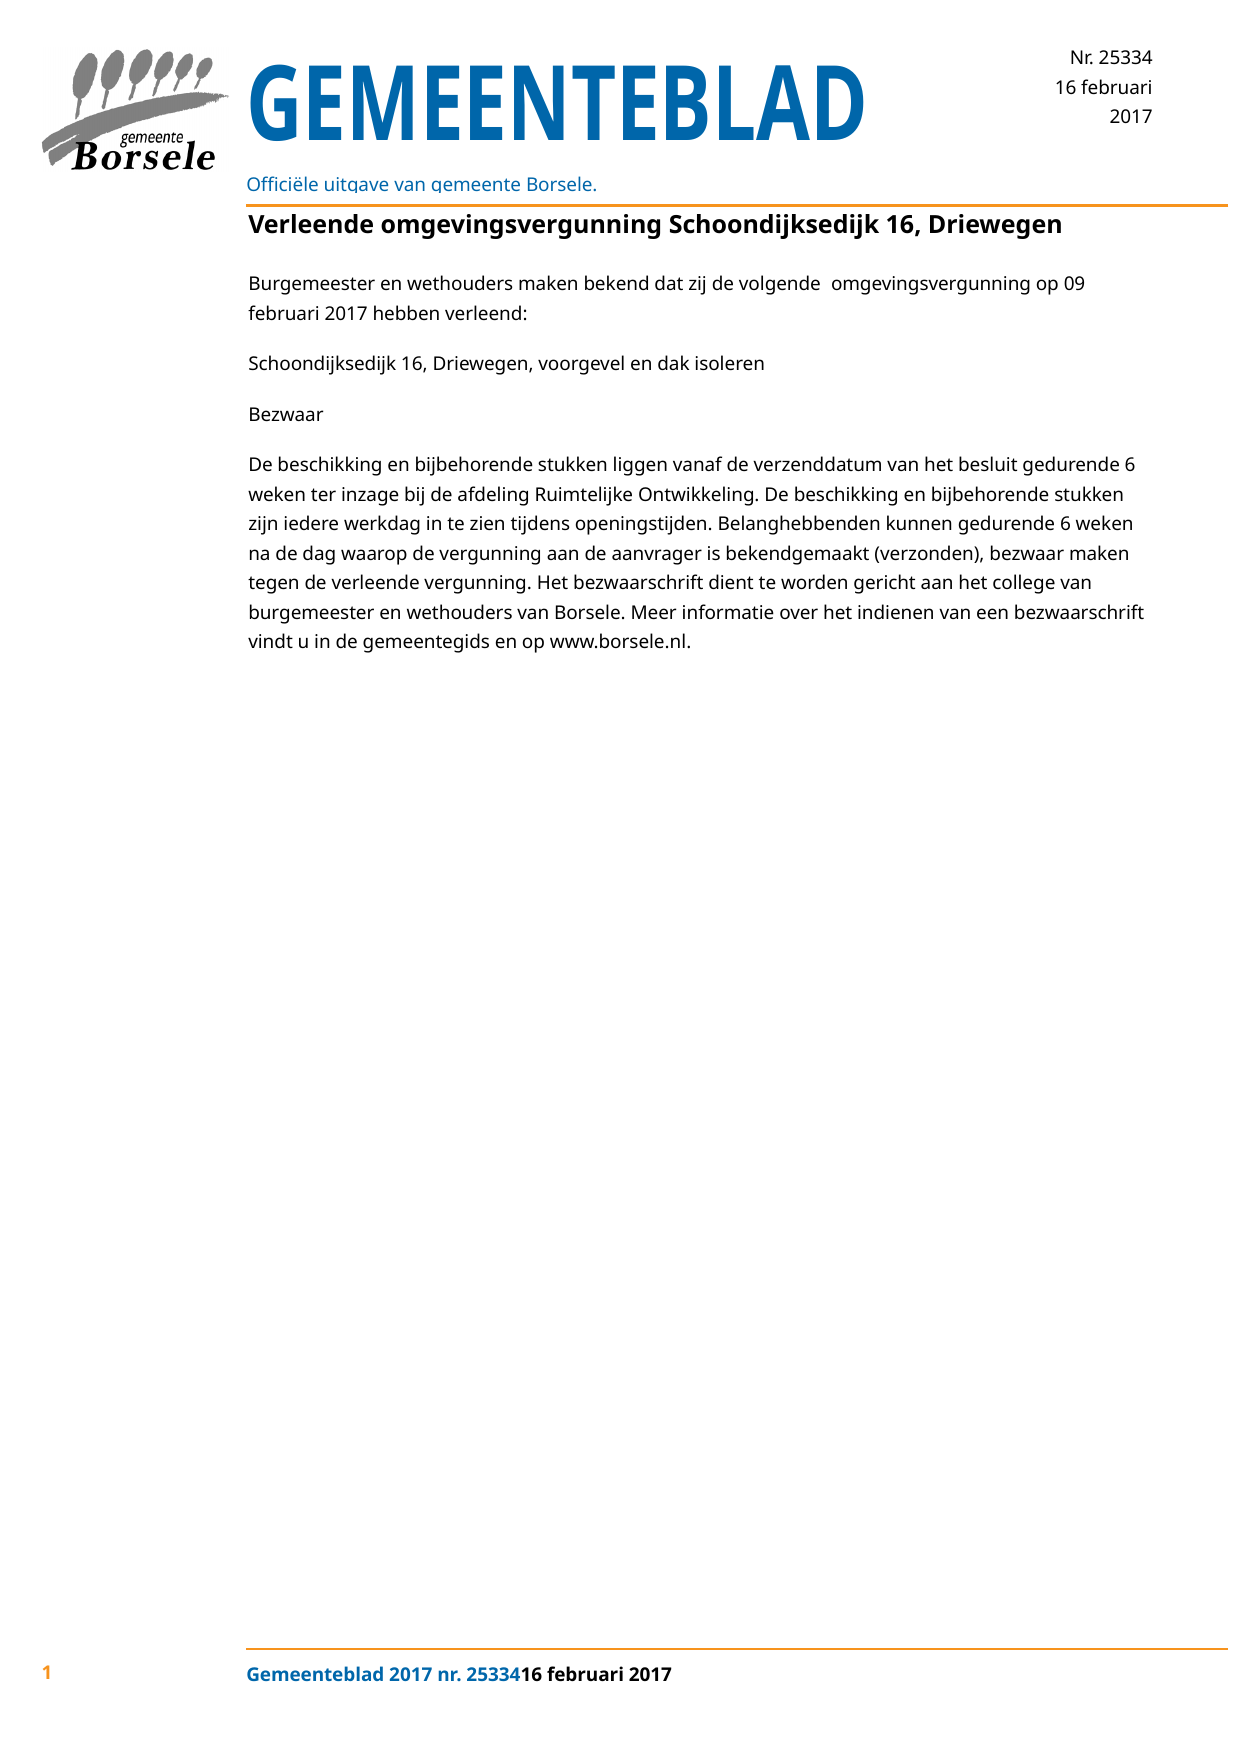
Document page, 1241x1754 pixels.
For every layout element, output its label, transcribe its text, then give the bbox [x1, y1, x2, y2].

text De beschikking en bijbehorende stukken liggen vanaf de verzenddatum van het besluit gedurende 6 weken ter inzage bij de afdeling Ruimtelijke Ontwikkeling. De beschikking en bijbehorende stukken zijn iedere werkdag in te zien tijdens openingstijden. Belanghebbenden kunnen gedurende 6 weken na de dag waarop de vergunning aan de aanvrager is bekendgemaakt (verzonden), bezwaar maken tegen de verleende vergunning. Het bezwaarschrift dient te worden gericht aan het college van burgemeester en wethouders van Borsele. Meer informatie over het indienen van een bezwaarschrift vindt u in de gemeentegids en op www.borsele.nl. [248, 451, 1152, 654]
text Bezwaar [248, 401, 1152, 426]
text Schoondijksedijk 16, Driewegen, voorgevel en dak isoleren [248, 350, 1152, 376]
text Verleende omgevingsvergunning Schoondijksedijk 16, Driewegen [248, 207, 1152, 241]
picture [41, 47, 231, 172]
text Burgemeester en wethouders maken bekend dat zij de volgende omgevingsvergunning op 09 februari 2017 hebben verleend: [248, 270, 1152, 326]
